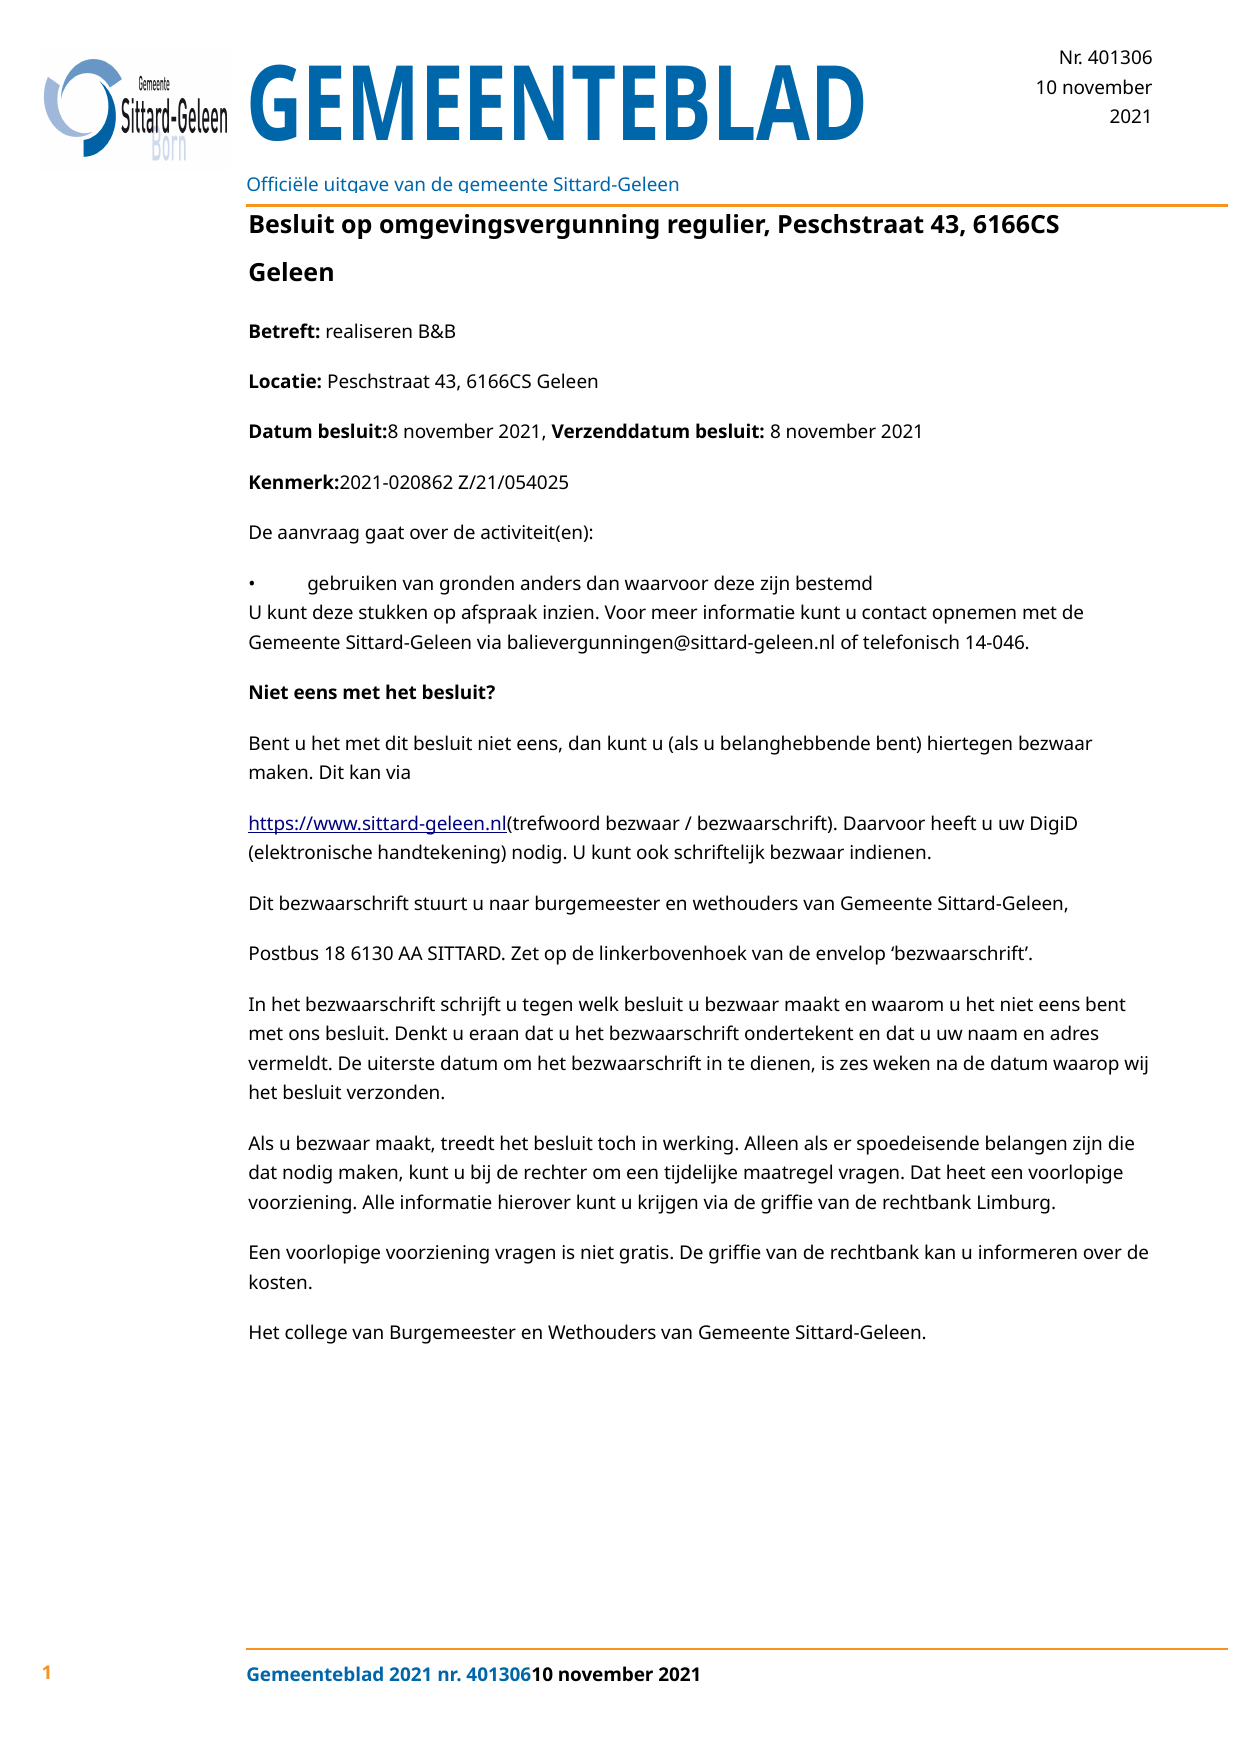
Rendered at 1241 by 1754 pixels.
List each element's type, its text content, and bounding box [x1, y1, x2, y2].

text Dit bezwaarschrift stuurt u naar burgemeester en wethouders van Gemeente Sittard-Geleen, [248, 890, 1152, 916]
text In het bezwaarschrift schrijft u tegen welk besluit u bezwaar maakt en waarom u het niet eens bent met ons besluit. Denkt u eraan dat u het bezwaarschrift ondertekent en dat u uw naam en adres vermeldt. De uiterste datum om het bezwaarschrift in te dienen, is zes weken na de datum waarop wij het besluit verzonden. [248, 991, 1152, 1105]
text Locatie: Peschstraat 43, 6166CS Geleen [248, 368, 1152, 394]
text De aanvraag gaat over de activiteit(en): [248, 519, 1152, 545]
picture [41, 47, 231, 172]
text U kunt deze stukken op afspraak inzien. Voor meer informatie kunt u contact opnemen met de Gemeente Sittard-Geleen via balievergunningen@sittard-geleen.nl of telefonisch 14-046. [248, 599, 1152, 655]
text Betreft: realiseren B&B [248, 318, 1152, 344]
text Kenmerk:2021-020862 Z/21/054025 [248, 469, 1152, 495]
text Een voorlopige voorziening vragen is niet gratis. De griffie van de rechtbank kan u informeren over de kosten. [248, 1239, 1152, 1295]
text Niet eens met het besluit? [248, 679, 1152, 705]
text Postbus 18 6130 AA SITTARD. Zet op de linkerbovenhoek van de envelop ‘bezwaarschrift’. [248, 940, 1152, 966]
text Het college van Burgemeester en Wethouders van Gemeente Sittard-Geleen. [248, 1319, 1152, 1345]
text Datum besluit:8 november 2021, Verzenddatum besluit: 8 november 2021 [248, 419, 1152, 444]
list gebruiken van gronden anders dan waarvoor deze zijn bestemd [248, 570, 1152, 596]
text Bent u het met dit besluit niet eens, dan kunt u (als u belanghebbende bent) hiertegen bezwaar maken. Dit kan via [248, 730, 1152, 785]
text Als u bezwaar maakt, treedt het besluit toch in werking. Alleen als er spoedeisende belangen zijn die dat nodig maken, kunt u bij de rechter om een tijdelijke maatregel vragen. Dat heet een voorlopige voorziening. Alle informatie hierover kunt u krijgen via de griffie van de rechtbank Limburg. [248, 1130, 1152, 1215]
text Besluit op omgevingsvergunning regulier, Peschstraat 43, 6166CS Geleen [248, 207, 1152, 288]
text https://www.sittard-geleen.nl(trefwoord bezwaar / bezwaarschrift). Daarvoor heeft u uw DigiD (elektronische handtekening) nodig. U kunt ook schriftelijk bezwaar indienen. [248, 810, 1152, 865]
